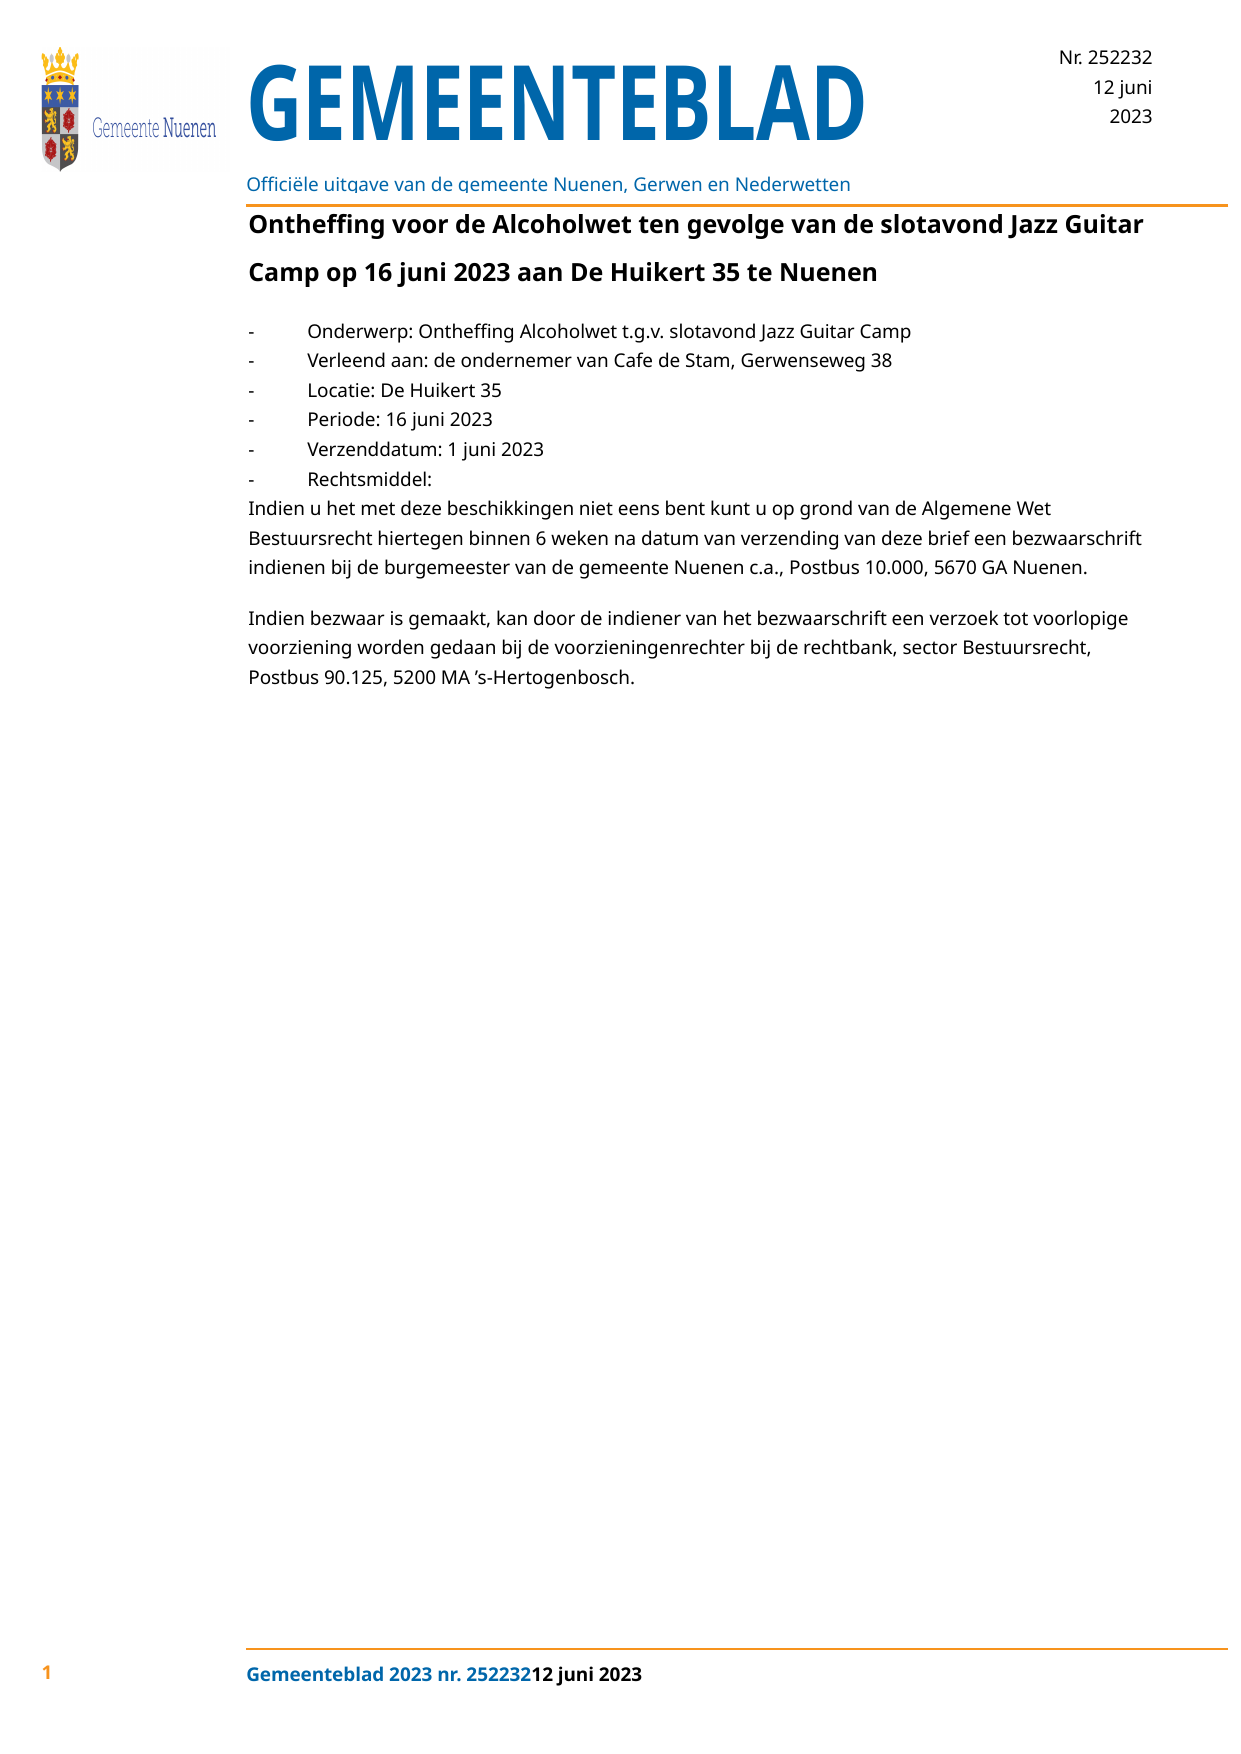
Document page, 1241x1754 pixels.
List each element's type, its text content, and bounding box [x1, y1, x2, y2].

list Periode: 16 juni 2023 [248, 407, 1152, 432]
text Ontheffing voor de Alcoholwet ten gevolge van de slotavond Jazz Guitar Camp op 16 juni 2023 aan De Huikert 35 te Nuenen [248, 207, 1152, 288]
text Indien u het met deze beschikkingen niet eens bent kunt u op grond van de Algemene Wet Bestuursrecht hiertegen binnen 6 weken na datum van verzending van deze brief een bezwaarschrift indienen bij de burgemeester van de gemeente Nuenen c.a., Postbus 10.000, 5670 GA Nuenen. [248, 495, 1152, 580]
picture [41, 47, 231, 172]
list Verzenddatum: 1 juni 2023 [248, 436, 1152, 462]
list Verleend aan: de ondernemer van Cafe de Stam, Gerwenseweg 38 [248, 347, 1152, 373]
list Rechtsmiddel: [248, 466, 1152, 492]
list Onderwerp: Ontheffing Alcoholwet t.g.v. slotavond Jazz Guitar Camp [248, 318, 1152, 344]
text Indien bezwaar is gemaakt, kan door de indiener van het bezwaarschrift een verzoek tot voorlopige voorziening worden gedaan bij de voorzieningenrechter bij de rechtbank, sector Bestuursrecht, Postbus 90.125, 5200 MA ’s-Hertogenbosch. [248, 605, 1152, 690]
list Locatie: De Huikert 35 [248, 377, 1152, 403]
